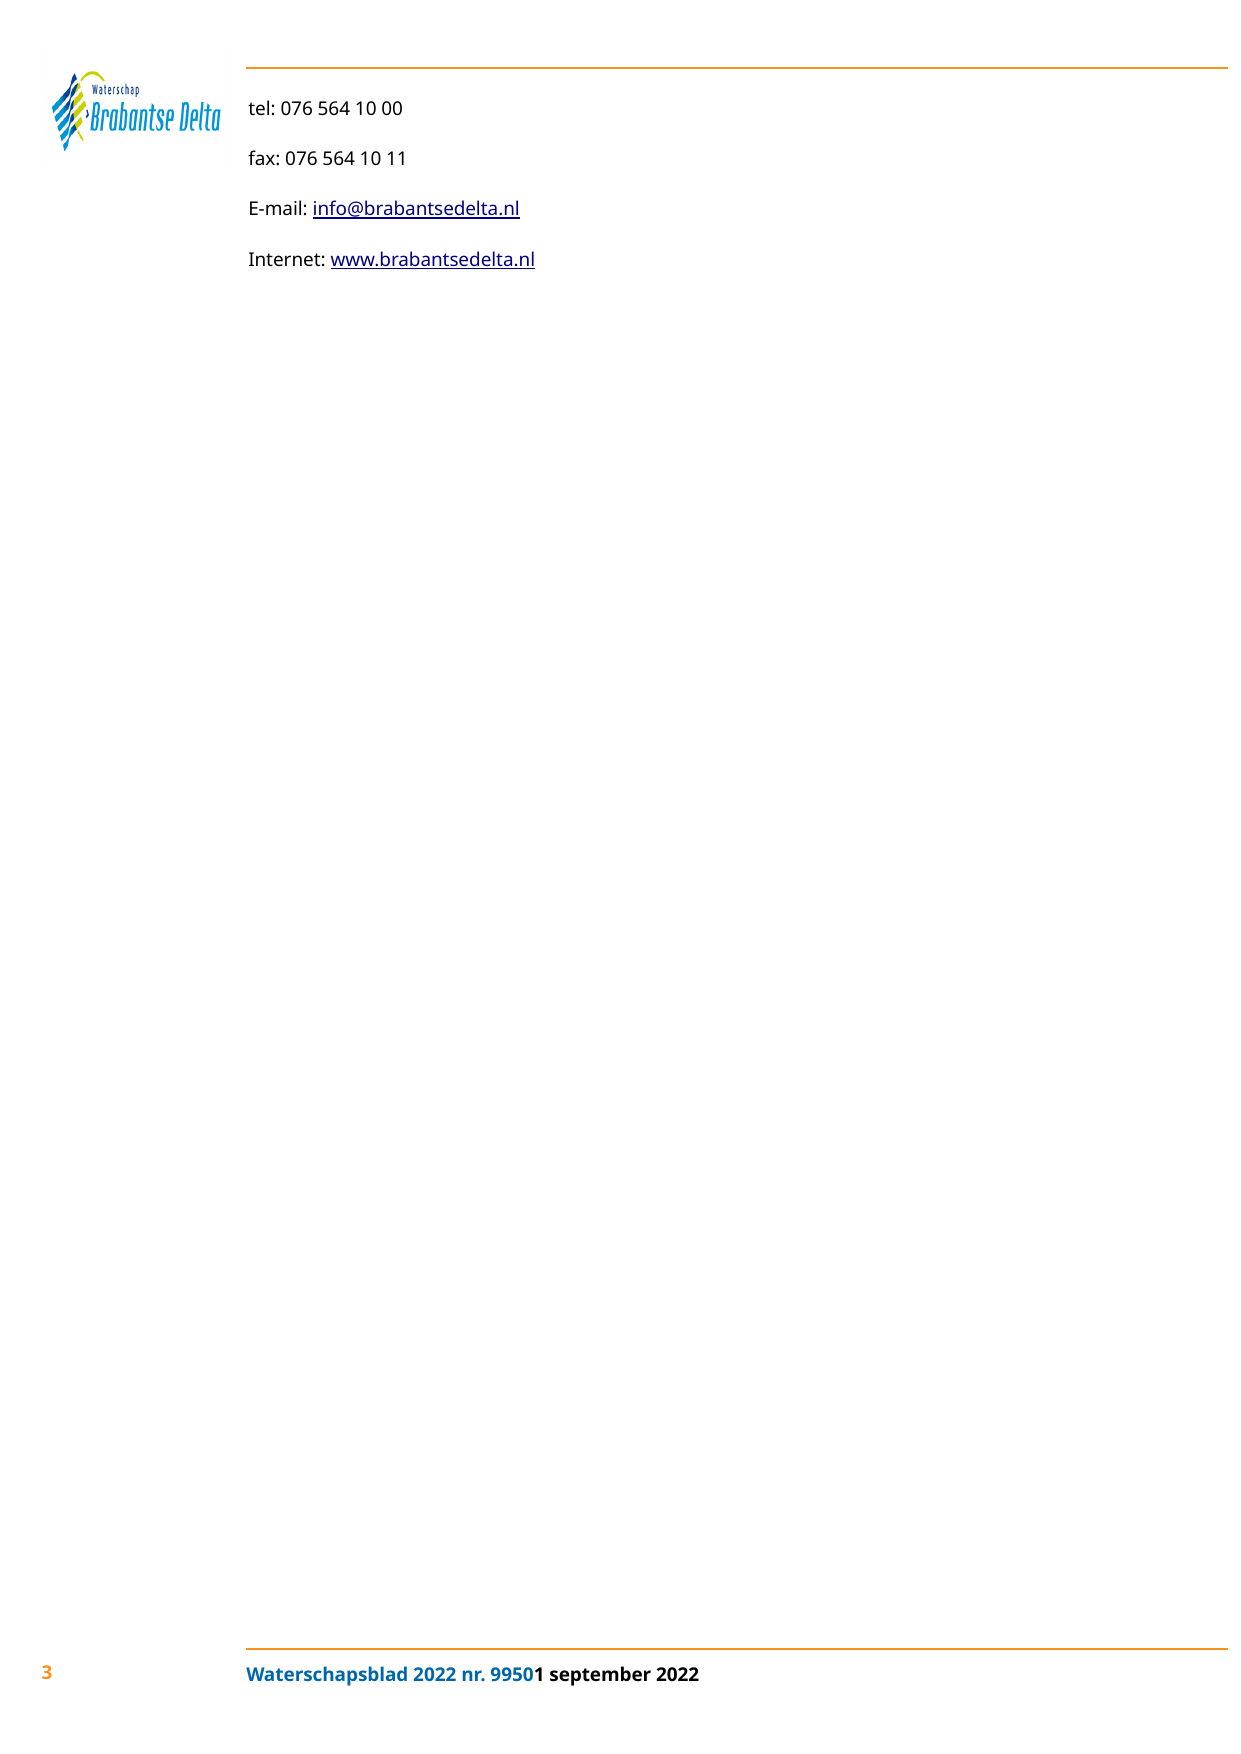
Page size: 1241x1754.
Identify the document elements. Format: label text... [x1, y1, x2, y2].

picture [41, 47, 231, 172]
text Internet: www.brabantsedelta.nl [248, 246, 1152, 272]
text fax: 076 564 10 11 [248, 145, 1152, 171]
text E-mail: info@brabantsedelta.nl [248, 196, 1152, 221]
text tel: 076 564 10 00 [248, 95, 1152, 121]
